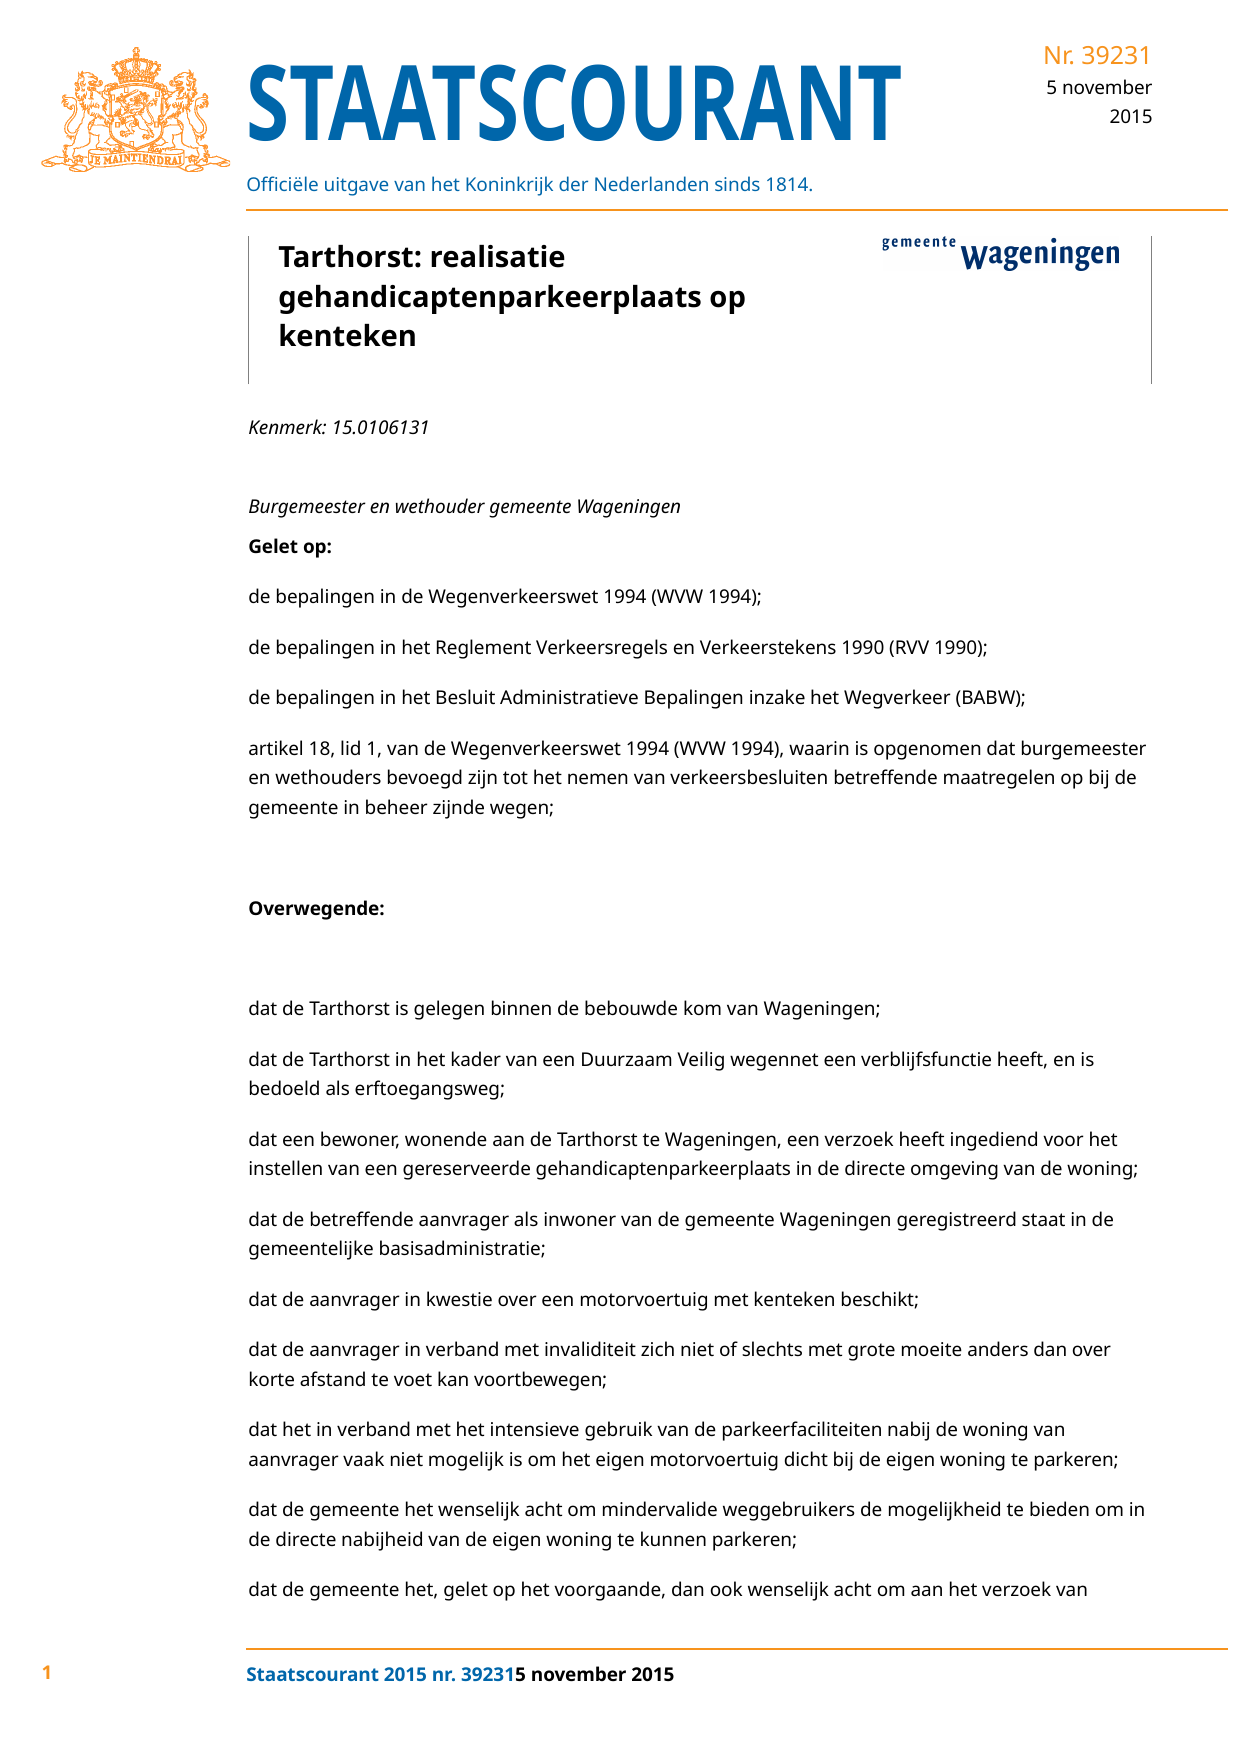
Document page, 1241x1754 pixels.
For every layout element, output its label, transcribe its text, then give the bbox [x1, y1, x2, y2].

text artikel 18, lid 1, van de Wegenverkeerswet 1994 (WVW 1994), waarin is opgenomen dat burgemeester en wethouders bevoegd zijn tot het nemen van verkeersbesluiten betreffende maatregelen op bij de gemeente in beheer zijnde wegen; [248, 735, 1152, 819]
text dat de betreffende aanvrager als inwoner van de gemeente Wageningen geregistreerd staat in de gemeentelijke basisadministratie; [248, 1206, 1152, 1261]
text Gelet op: [248, 533, 1152, 559]
table_header [850, 236, 1151, 384]
text de bepalingen in het Besluit Administratieve Bepalingen inzake het Wegverkeer (BABW); [248, 684, 1152, 710]
text Kenmerk: 15.0106131 [248, 414, 1152, 440]
picture [41, 47, 231, 172]
text dat de gemeente het wenselijk acht om mindervalide weggebruikers de mogelijkheid te bieden om in de directe nabijheid van de eigen woning te kunnen parkeren; [248, 1496, 1152, 1552]
text dat de aanvrager in verband met invaliditeit zich niet of slechts met grote moeite anders dan over korte afstand te voet kan voortbewegen; [248, 1336, 1152, 1392]
text dat de aanvrager in kwestie over een motorvoertuig met kenteken beschikt; [248, 1286, 1152, 1312]
table_header Tarthorst: realisatie gehandicaptenparkeerplaats op kenteken [249, 236, 850, 384]
text Burgemeester en wethouder gemeente Wageningen [248, 494, 1152, 519]
text de bepalingen in de Wegenverkeerswet 1994 (WVW 1994); [248, 583, 1152, 609]
text dat een bewoner, wonende aan de Tarthorst te Wageningen, een verzoek heeft ingediend voor het instellen van een gereserveerde gehandicaptenparkeerplaats in de directe omgeving van de woning; [248, 1126, 1152, 1181]
text dat het in verband met het intensieve gebruik van de parkeerfaciliteiten nabij de woning van aanvrager vaak niet mogelijk is om het eigen motorvoertuig dicht bij de eigen woning te parkeren; [248, 1416, 1152, 1472]
picture [882, 236, 1119, 271]
text dat de Tarthorst is gelegen binnen de bebouwde kom van Wageningen; [248, 996, 1152, 1021]
text Overwegende: [248, 895, 1152, 920]
text dat de Tarthorst in het kader van een Duurzaam Veilig wegennet een verblijfsfunctie heeft, en is bedoeld als erftoegangsweg; [248, 1046, 1152, 1101]
text de bepalingen in het Reglement Verkeersregels en Verkeerstekens 1990 (RVV 1990); [248, 634, 1152, 659]
text dat de gemeente het, gelet op het voorgaande, dan ook wenselijk acht om aan het verzoek van [248, 1576, 1152, 1602]
